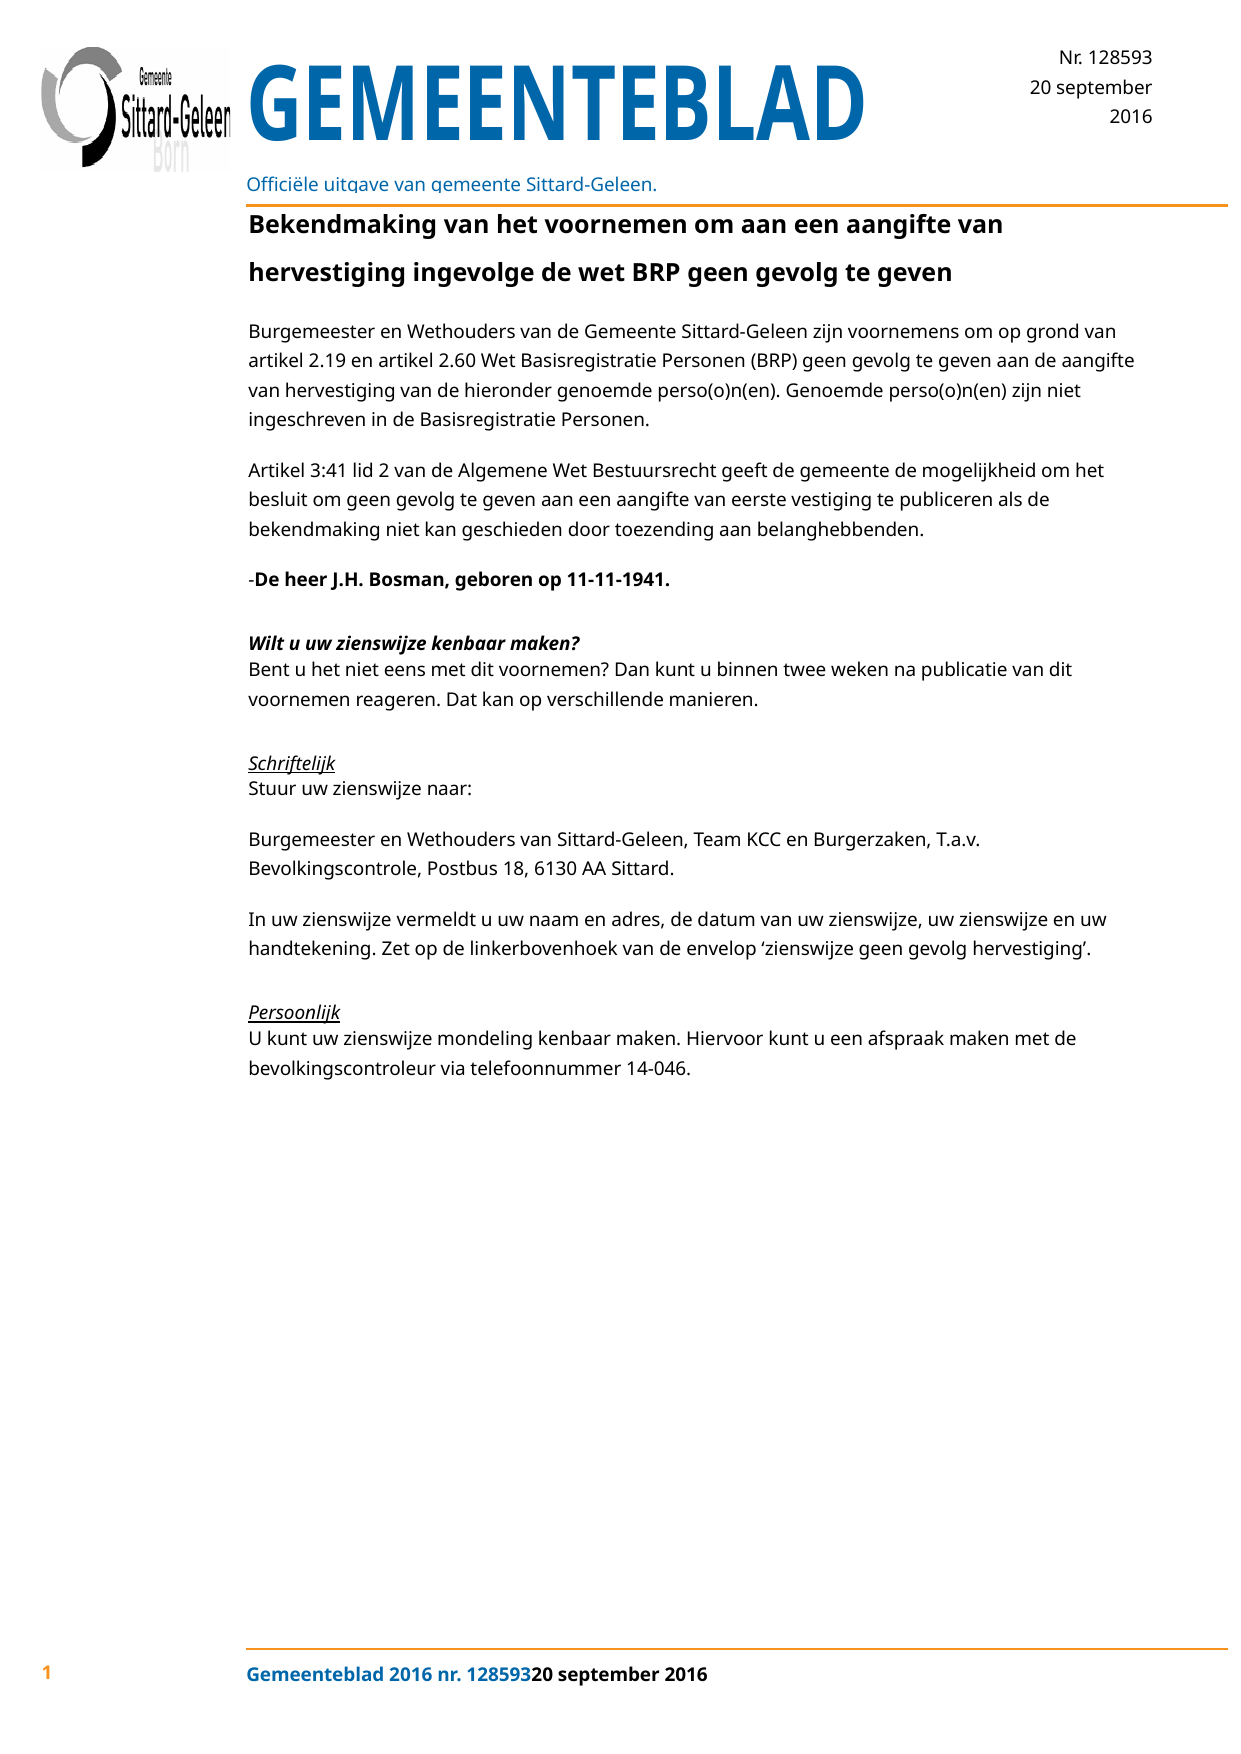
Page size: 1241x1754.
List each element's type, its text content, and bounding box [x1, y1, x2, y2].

text Stuur uw zienswijze naar: [248, 776, 1152, 801]
picture [41, 47, 231, 172]
text Bekendmaking van het voornemen om aan een aangifte van hervestiging ingevolge de wet BRP geen gevolg te geven [248, 207, 1152, 288]
text Schriftelijk [248, 750, 1152, 776]
text Burgemeester en Wethouders van de Gemeente Sittard-Geleen zijn voornemens om op grond van artikel 2.19 en artikel 2.60 Wet Basisregistratie Personen (BRP) geen gevolg te geven aan de aangifte van hervestiging van de hieronder genoemde perso(o)n(en). Genoemde perso(o)n(en) zijn niet ingeschreven in de Basisregistratie Personen. [248, 318, 1152, 432]
text Wilt u uw zienswijze kenbaar maken? [248, 631, 1152, 656]
text Bent u het niet eens met dit voornemen? Dan kunt u binnen twee weken na publicatie van dit voornemen reageren. Dat kan op verschillende manieren. [248, 656, 1152, 712]
text In uw zienswijze vermeldt u uw naam en adres, de datum van uw zienswijze, uw zienswijze en uw handtekening. Zet op de linkerbovenhoek van de envelop ‘zienswijze geen gevolg hervestiging’. [248, 906, 1152, 961]
text U kunt uw zienswijze mondeling kenbaar maken. Hiervoor kunt u een afspraak maken met de bevolkingscontroleur via telefoonnummer 14-046. [248, 1025, 1152, 1081]
text Burgemeester en Wethouders van Sittard-Geleen, Team KCC en Burgerzaken, T.a.v. Bevolkingscontrole, Postbus 18, 6130 AA Sittard. [248, 826, 1152, 881]
text Persoonlijk [248, 999, 1152, 1025]
text Artikel 3:41 lid 2 van de Algemene Wet Bestuursrecht geeft de gemeente de mogelijkheid om het besluit om geen gevolg te geven aan een aangifte van eerste vestiging te publiceren als de bekendmaking niet kan geschieden door toezending aan belanghebbenden. [248, 457, 1152, 542]
text -De heer J.H. Bosman, geboren op 11-11-1941. [248, 567, 1152, 592]
